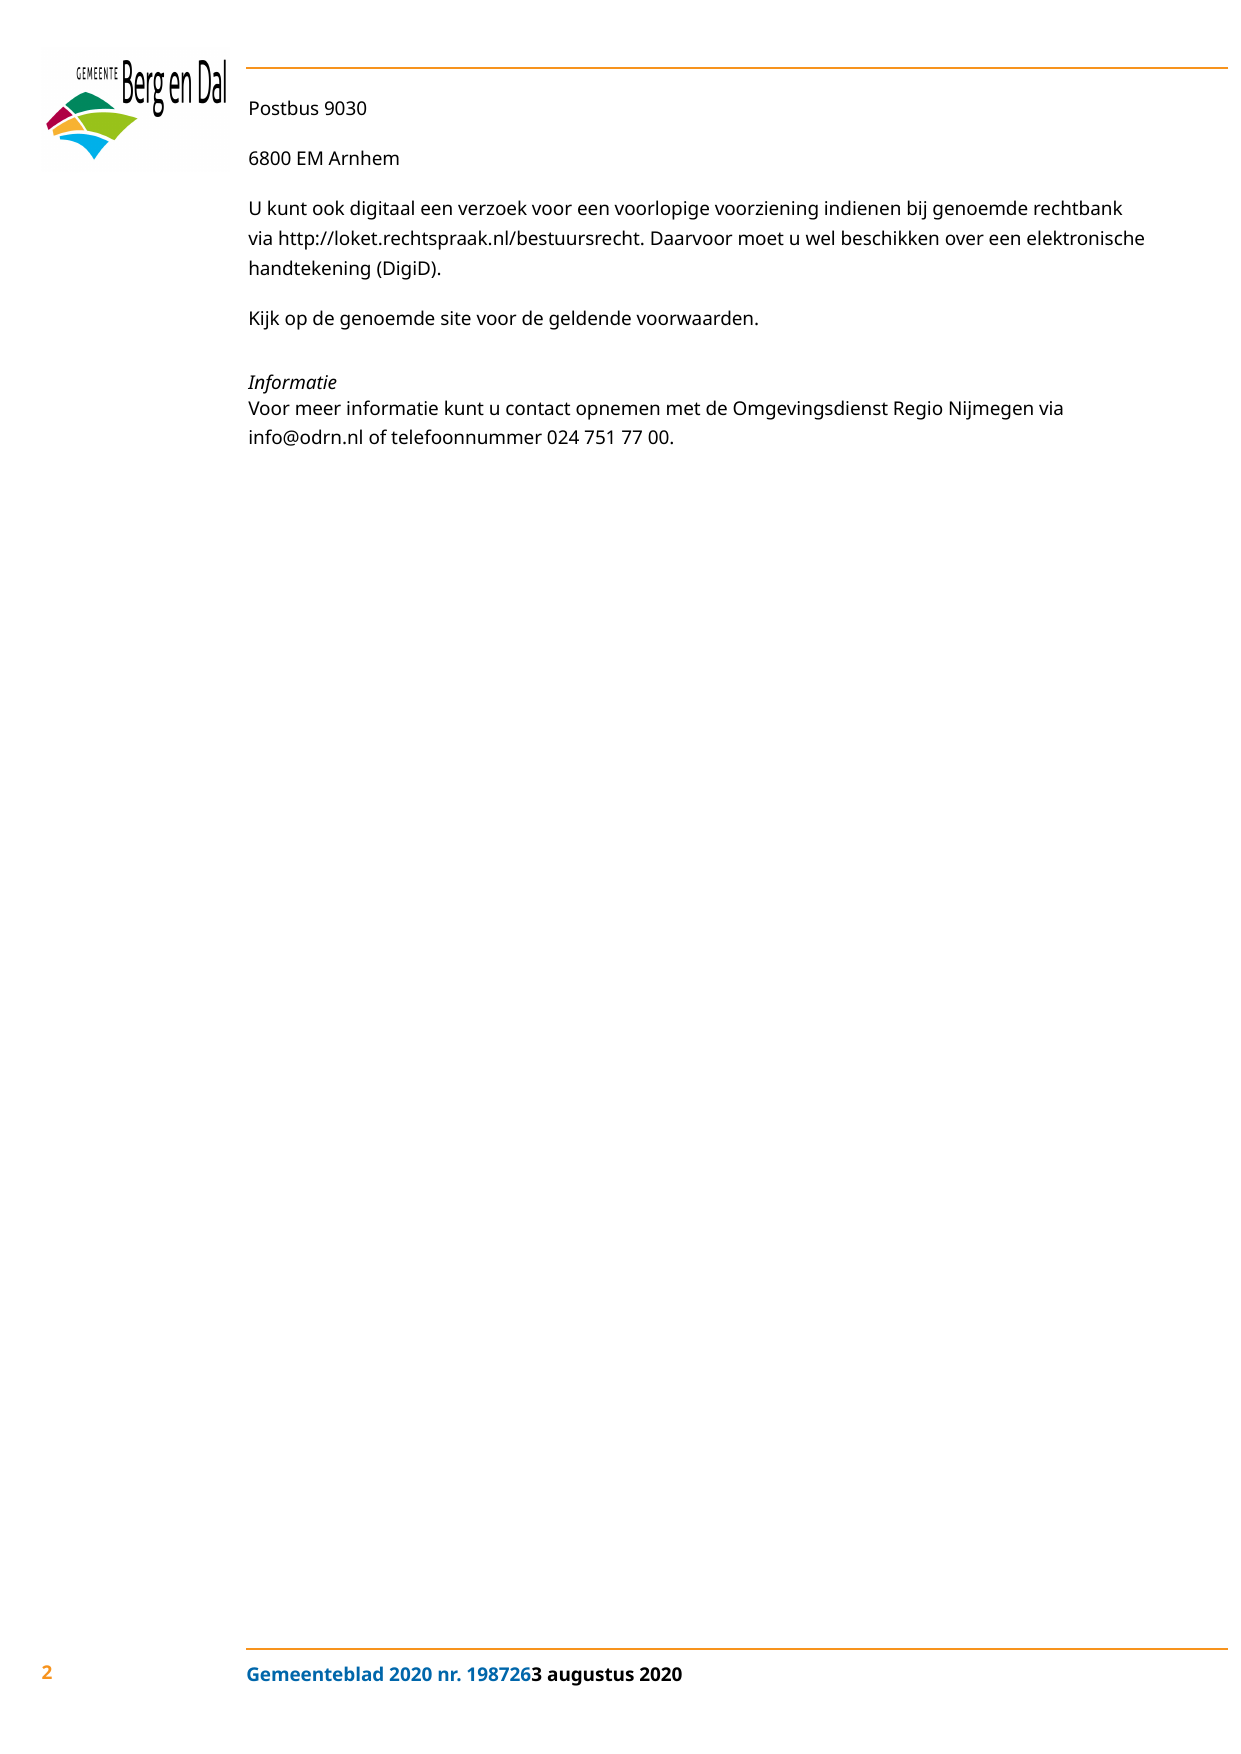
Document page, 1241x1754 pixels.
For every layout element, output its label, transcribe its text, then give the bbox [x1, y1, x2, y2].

text U kunt ook digitaal een verzoek voor een voorlopige voorziening indienen bij genoemde rechtbank via http://loket.rechtspraak.nl/bestuursrecht. Daarvoor moet u wel beschikken over een elektronische handtekening (DigiD). [248, 196, 1152, 281]
text 6800 EM Arnhem [248, 145, 1152, 171]
text Postbus 9030 [248, 95, 1152, 121]
picture [41, 47, 231, 172]
text Kijk op de genoemde site voor de geldende voorwaarden. [248, 305, 1152, 331]
text Informatie [248, 369, 1152, 395]
text Voor meer informatie kunt u contact opnemen met de Omgevingsdienst Regio Nijmegen via info@odrn.nl of telefoonnummer 024 751 77 00. [248, 395, 1152, 450]
